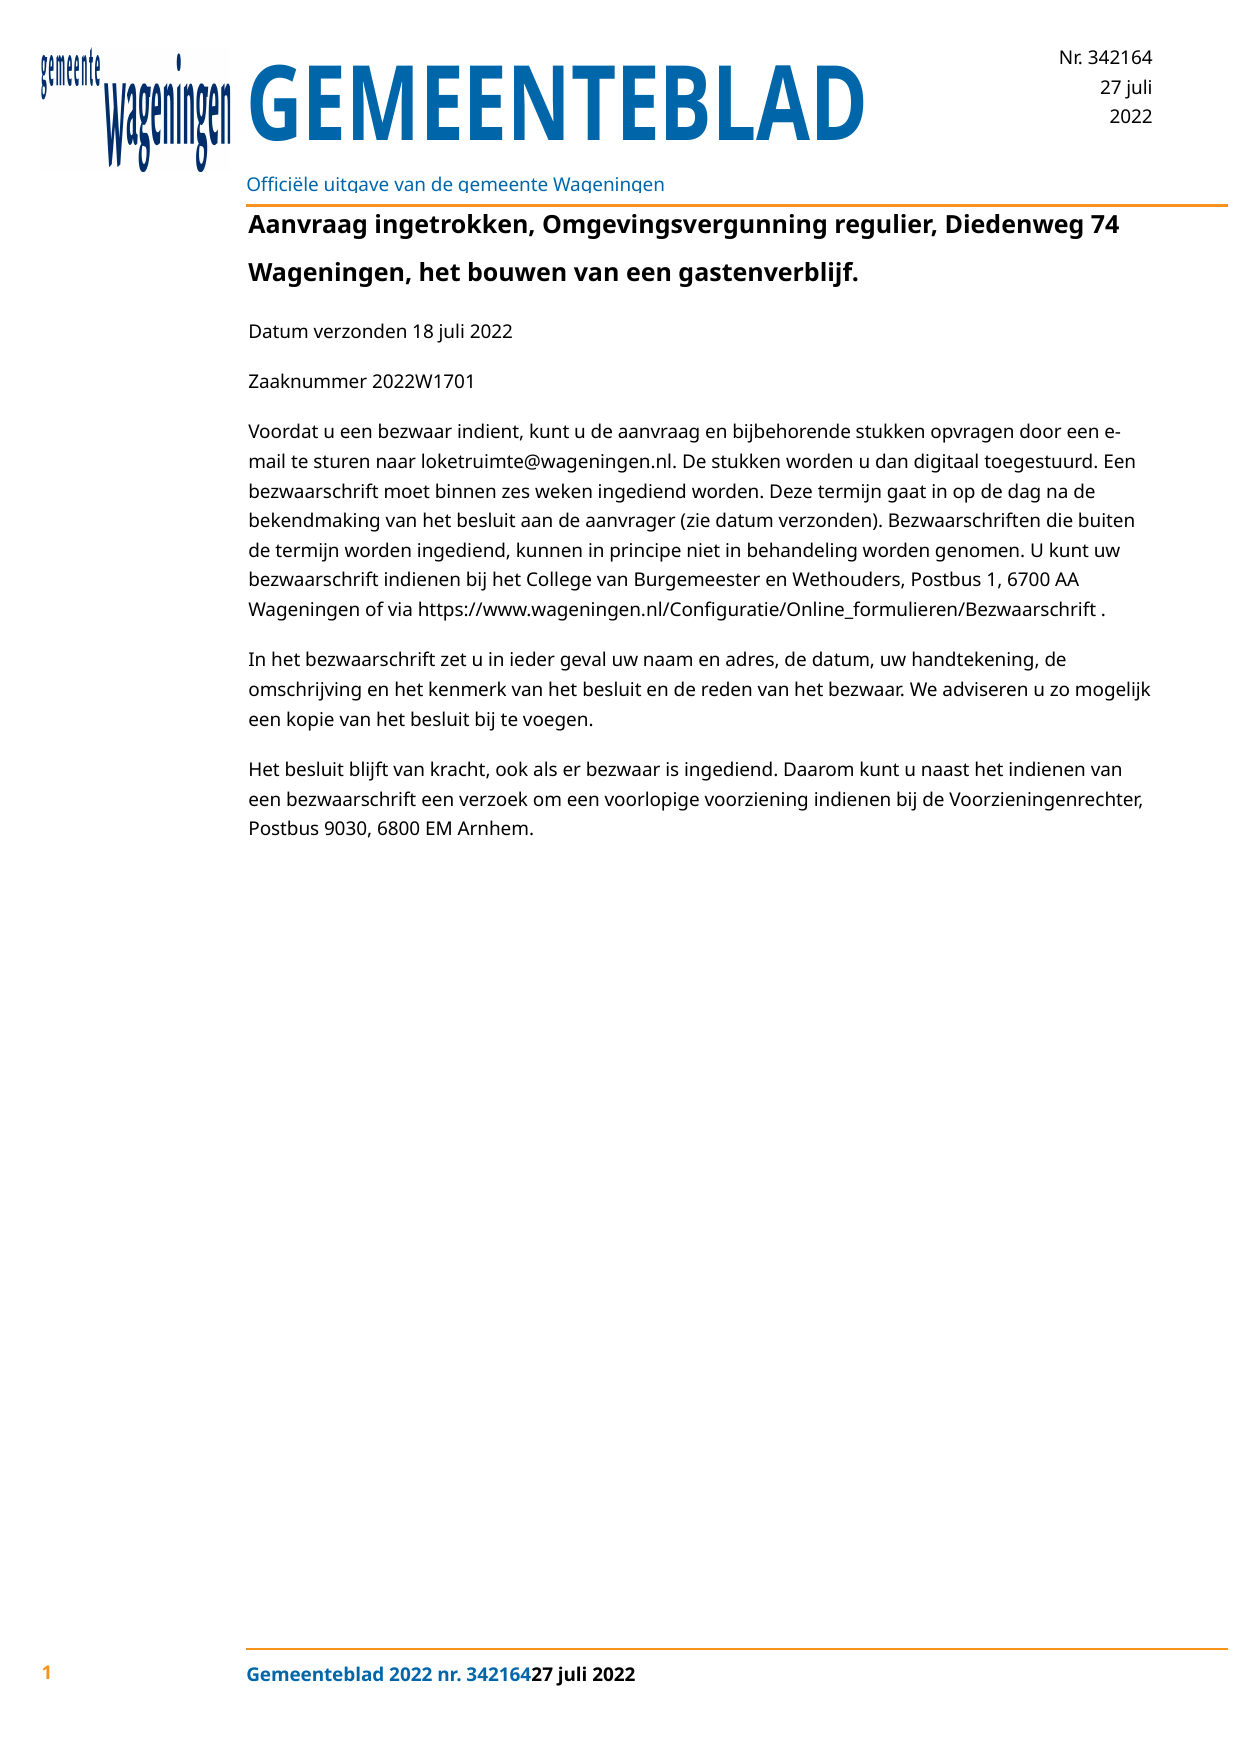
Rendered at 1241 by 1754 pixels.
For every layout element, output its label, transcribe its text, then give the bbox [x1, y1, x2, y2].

picture [41, 47, 231, 172]
text Datum verzonden 18 juli 2022 [248, 318, 1152, 344]
text Aanvraag ingetrokken, Omgevingsvergunning regulier, Diedenweg 74 Wageningen, het bouwen van een gastenverblijf. [248, 207, 1152, 288]
text Het besluit blijft van kracht, ook als er bezwaar is ingediend. Daarom kunt u naast het indienen van een bezwaarschrift een verzoek om een voorlopige voorziening indienen bij de Voorzieningenrechter, Postbus 9030, 6800 EM Arnhem. [248, 756, 1152, 841]
text In het bezwaarschrift zet u in ieder geval uw naam en adres, de datum, uw handtekening, de omschrijving en het kenmerk van het besluit en de reden van het bezwaar. We adviseren u zo mogelijk een kopie van het besluit bij te voegen. [248, 647, 1152, 732]
text Voordat u een bezwaar indient, kunt u de aanvraag en bijbehorende stukken opvragen door een e-mail te sturen naar loketruimte@wageningen.nl. De stukken worden u dan digitaal toegestuurd. Een bezwaarschrift moet binnen zes weken ingediend worden. Deze termijn gaat in op de dag na de bekendmaking van het besluit aan de aanvrager (zie datum verzonden). Bezwaarschriften die buiten de termijn worden ingediend, kunnen in principe niet in behandeling worden genomen. U kunt uw bezwaarschrift indienen bij het College van Burgemeester en Wethouders, Postbus 1, 6700 AA Wageningen of via https://www.wageningen.nl/Configuratie/Online_formulieren/Bezwaarschrift . [248, 419, 1152, 622]
text Zaaknummer 2022W1701 [248, 368, 1152, 394]
